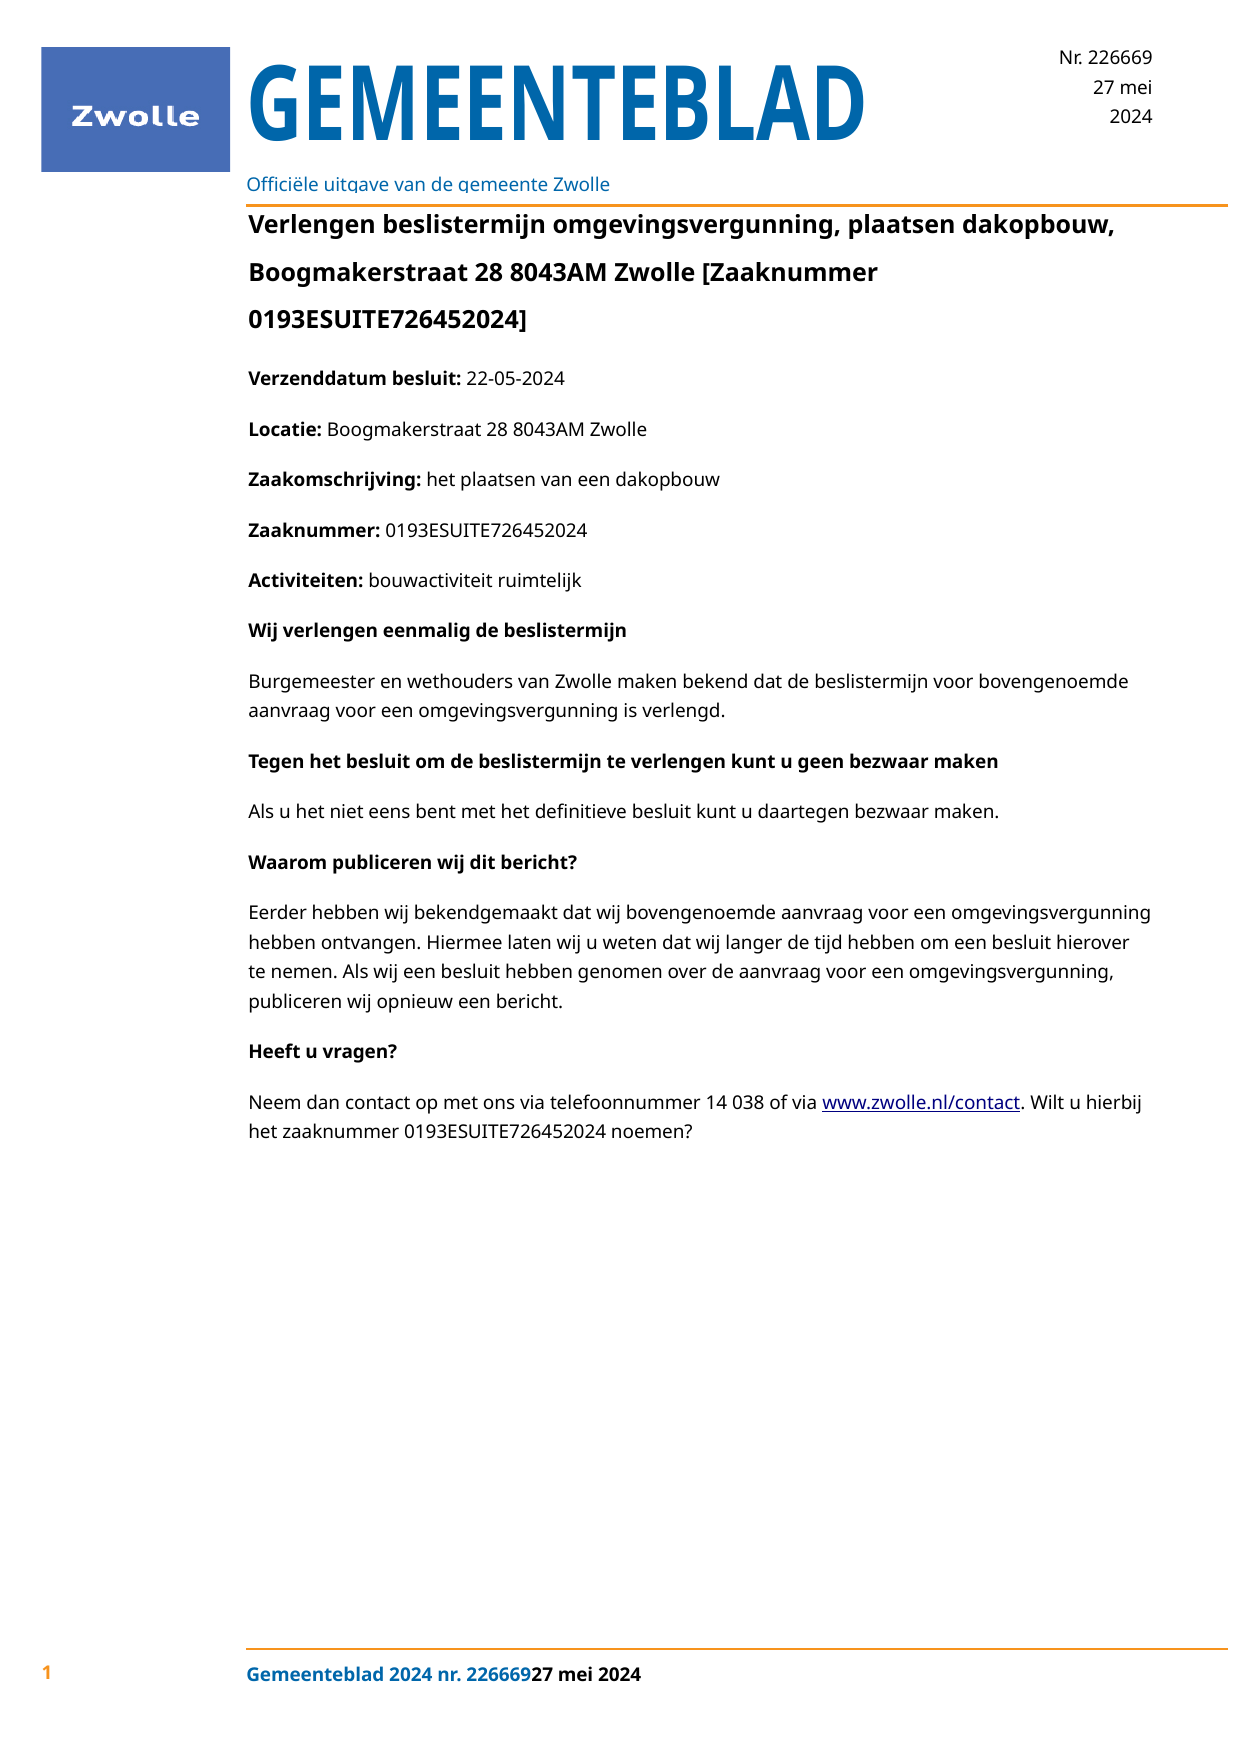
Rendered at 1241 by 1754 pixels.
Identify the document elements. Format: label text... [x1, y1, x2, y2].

text Eerder hebben wij bekendgemaakt dat wij bovengenoemde aanvraag voor een omgevingsvergunning hebben ontvangen. Hiermee laten wij u weten dat wij langer de tijd hebben om een besluit hierover te nemen. Als wij een besluit hebben genomen over de aanvraag voor een omgevingsvergunning, publiceren wij opnieuw een bericht. [248, 899, 1152, 1014]
text Verlengen beslistermijn omgevingsvergunning, plaatsen dakopbouw, Boogmakerstraat 28 8043AM Zwolle [Zaaknummer 0193ESUITE726452024] [248, 207, 1152, 336]
text Tegen het besluit om de beslistermijn te verlengen kunt u geen bezwaar maken [248, 748, 1152, 774]
text Waarom publiceren wij dit bericht? [248, 849, 1152, 874]
text Zaaknummer: 0193ESUITE726452024 [248, 517, 1152, 542]
text Burgemeester en wethouders van Zwolle maken bekend dat de beslistermijn voor bovengenoemde aanvraag voor een omgevingsvergunning is verlengd. [248, 668, 1152, 723]
picture [41, 47, 231, 172]
text Locatie: Boogmakerstraat 28 8043AM Zwolle [248, 416, 1152, 442]
text Zaakomschrijving: het plaatsen van een dakopbouw [248, 466, 1152, 492]
text Neem dan contact op met ons via telefoonnummer 14 038 of via www.zwolle.nl/contact. Wilt u hierbij het zaaknummer 0193ESUITE726452024 noemen? [248, 1089, 1152, 1144]
text Als u het niet eens bent met het definitieve besluit kunt u daartegen bezwaar maken. [248, 798, 1152, 824]
text Heeft u vragen? [248, 1038, 1152, 1064]
text Verzenddatum besluit: 22-05-2024 [248, 366, 1152, 391]
text Wij verlengen eenmalig de beslistermijn [248, 618, 1152, 643]
text Activiteiten: bouwactiviteit ruimtelijk [248, 567, 1152, 593]
